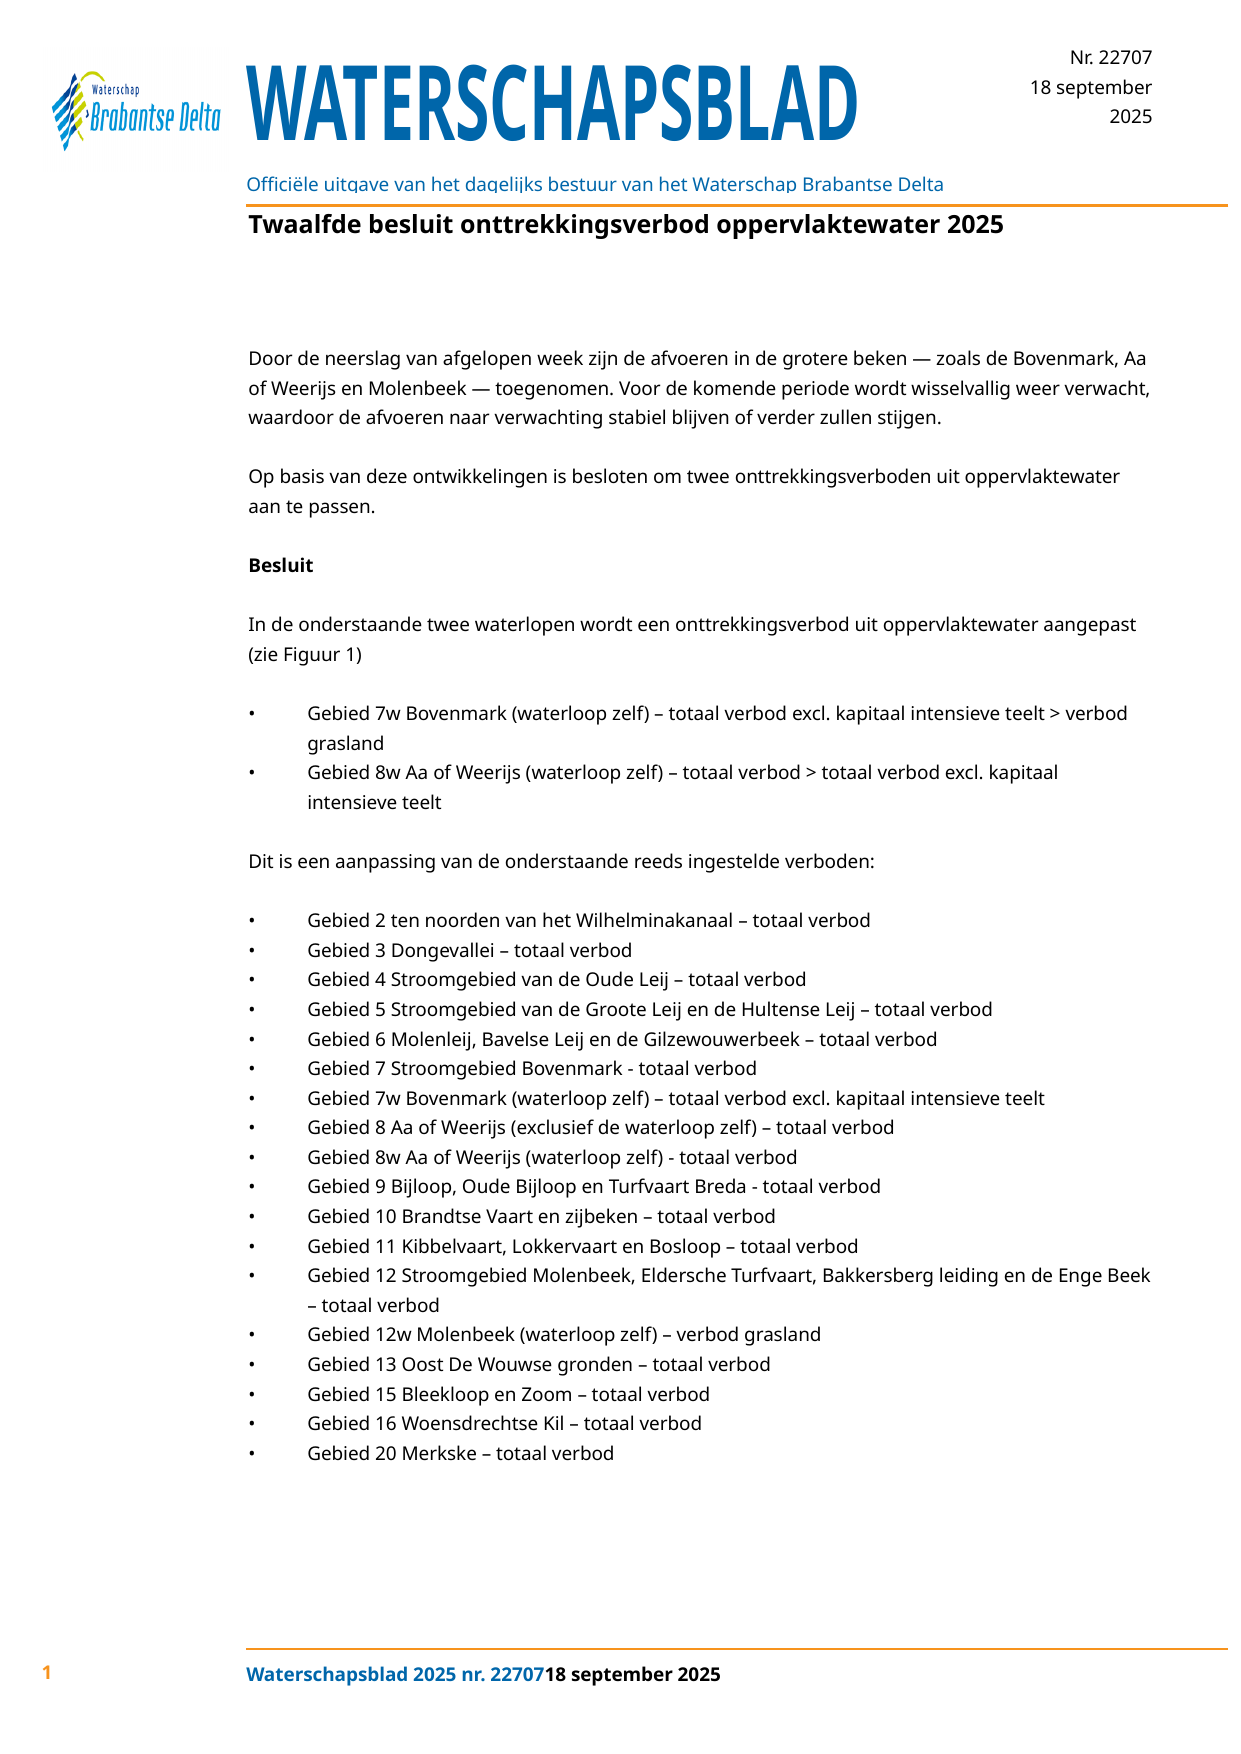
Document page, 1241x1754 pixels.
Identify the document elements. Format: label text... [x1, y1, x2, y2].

text Op basis van deze ontwikkelingen is besloten om twee onttrekkingsverboden uit oppervlaktewater aan te passen. [248, 464, 1152, 519]
list Gebied 9 Bijloop, Oude Bijloop en Turfvaart Breda - totaal verbod [248, 1174, 1152, 1199]
text Twaalfde besluit onttrekkingsverbod oppervlaktewater 2025 [248, 207, 1152, 241]
list Gebied 16 Woensdrechtse Kil – totaal verbod [248, 1410, 1152, 1436]
list Gebied 8w Aa of Weerijs (waterloop zelf) – totaal verbod > totaal verbod excl. kapitaal intensieve teelt [248, 759, 1152, 815]
picture [41, 47, 231, 172]
list Gebied 2 ten noorden van het Wilhelminakanaal – totaal verbod [248, 907, 1152, 933]
list Gebied 8w Aa of Weerijs (waterloop zelf) - totaal verbod [248, 1144, 1152, 1170]
list Gebied 7w Bovenmark (waterloop zelf) – totaal verbod excl. kapitaal intensieve teelt [248, 1085, 1152, 1111]
list Gebied 5 Stroomgebied van de Groote Leij en de Hultense Leij – totaal verbod [248, 996, 1152, 1022]
text Dit is een aanpassing van de onderstaande reeds ingestelde verboden: [248, 848, 1152, 874]
list Gebied 7w Bovenmark (waterloop zelf) – totaal verbod excl. kapitaal intensieve teelt > verbod grasland [248, 700, 1152, 756]
list Gebied 4 Stroomgebied van de Oude Leij – totaal verbod [248, 967, 1152, 992]
list Gebied 12 Stroomgebied Molenbeek, Eldersche Turfvaart, Bakkersberg leiding en de Enge Beek – totaal verbod [248, 1262, 1152, 1318]
list Gebied 11 Kibbelvaart, Lokkervaart en Bosloop – totaal verbod [248, 1233, 1152, 1258]
list Gebied 12w Molenbeek (waterloop zelf) – verbod grasland [248, 1322, 1152, 1347]
list Gebied 20 Merkske – totaal verbod [248, 1440, 1152, 1466]
list Gebied 13 Oost De Wouwse gronden – totaal verbod [248, 1351, 1152, 1377]
list Gebied 7 Stroomgebied Bovenmark - totaal verbod [248, 1055, 1152, 1081]
text In de onderstaande twee waterlopen wordt een onttrekkingsverbod uit oppervlaktewater aangepast (zie Figuur 1) [248, 612, 1152, 667]
text Door de neerslag van afgelopen week zijn de afvoeren in de grotere beken — zoals de Bovenmark, Aa of Weerijs en Molenbeek — toegenomen. Voor de komende periode wordt wisselvallig weer verwacht, waardoor de afvoeren naar verwachting stabiel blijven of verder zullen stijgen. [248, 345, 1152, 430]
list Gebied 3 Dongevallei – totaal verbod [248, 937, 1152, 963]
list Gebied 6 Molenleij, Bavelse Leij en de Gilzewouwerbeek – totaal verbod [248, 1026, 1152, 1051]
list Gebied 8 Aa of Weerijs (exclusief de waterloop zelf) – totaal verbod [248, 1114, 1152, 1140]
text Besluit [248, 552, 1152, 578]
list Gebied 15 Bleekloop en Zoom – totaal verbod [248, 1381, 1152, 1406]
list Gebied 10 Brandtse Vaart en zijbeken – totaal verbod [248, 1203, 1152, 1229]
